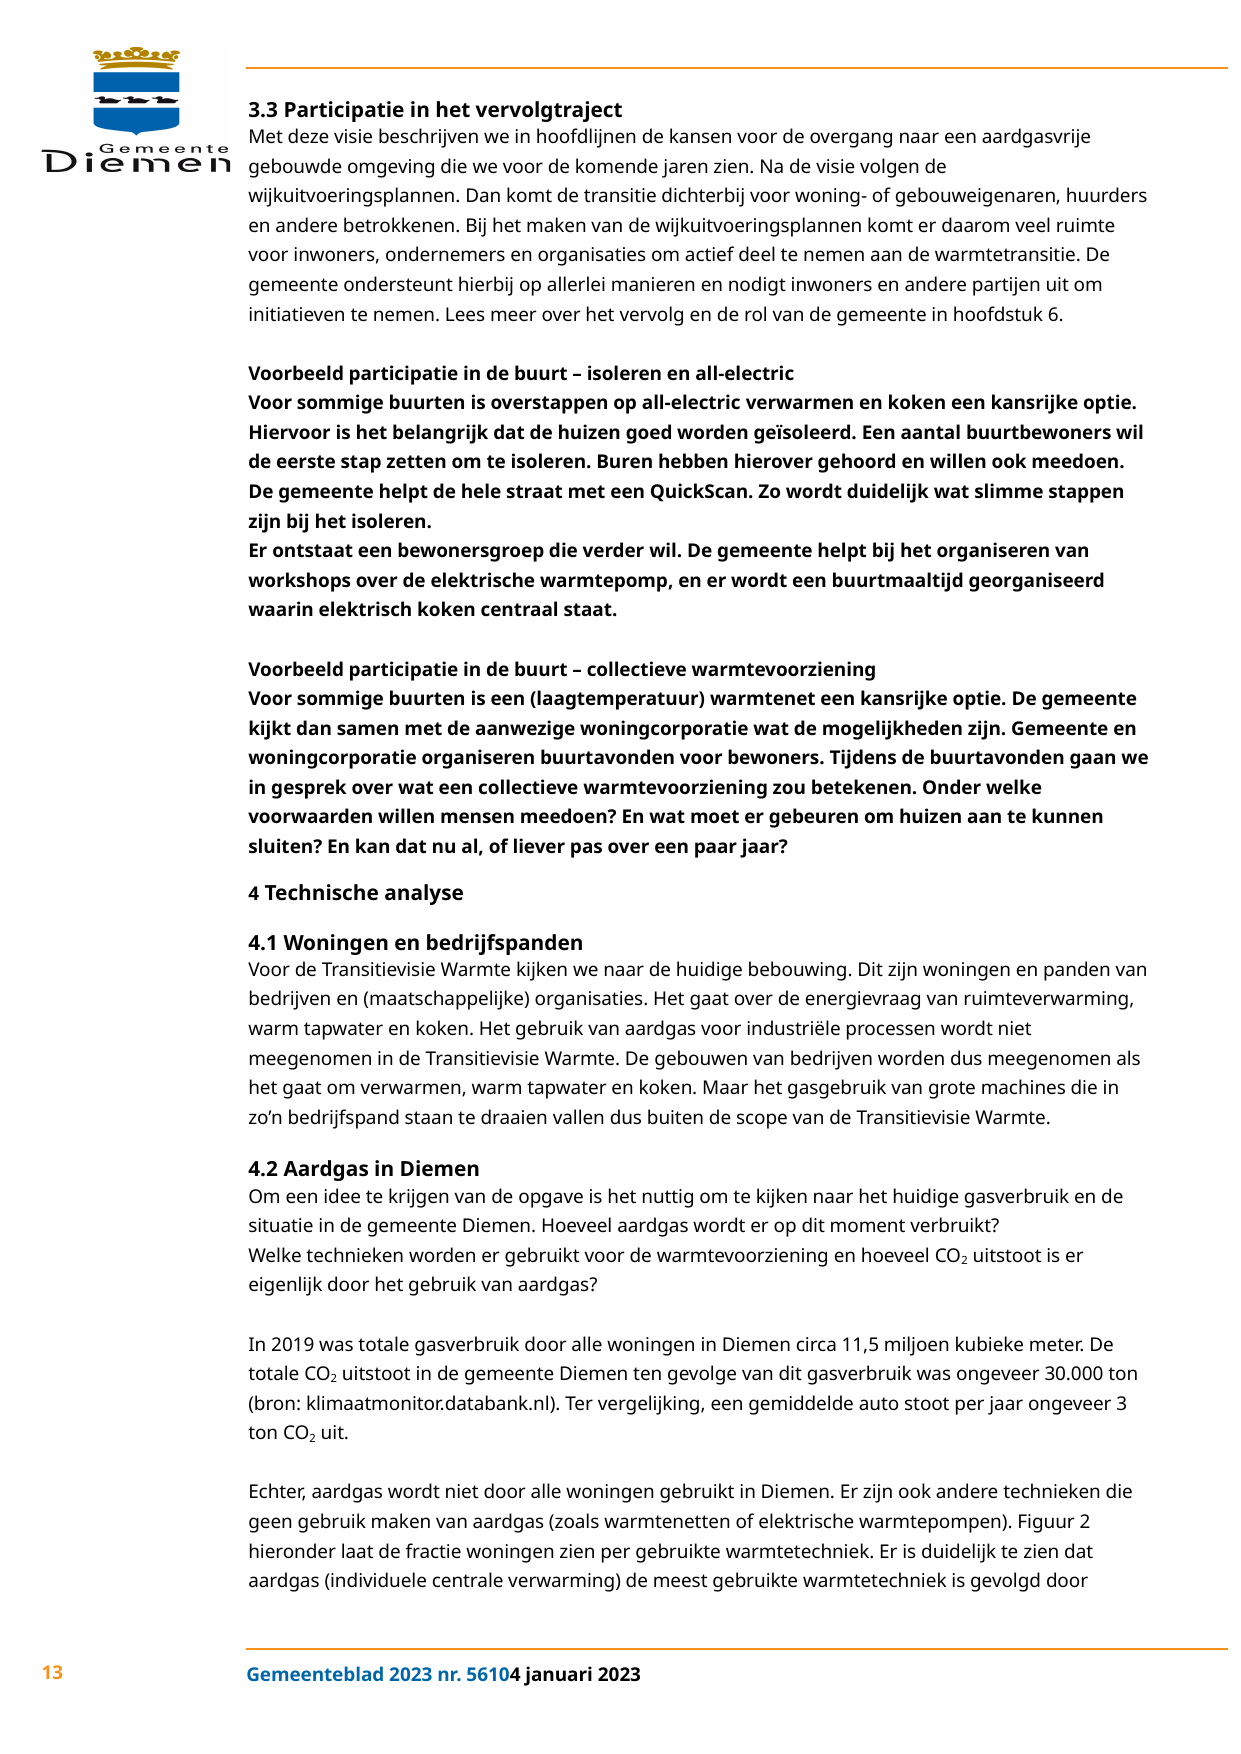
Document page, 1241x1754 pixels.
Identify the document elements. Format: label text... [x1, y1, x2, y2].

text Voor de Transitievisie Warmte kijken we naar de huidige bebouwing. Dit zijn woningen en panden van bedrijven en (maatschappelijke) organisaties. Het gaat over de energievraag van ruimteverwarming, warm tapwater en koken. Het gebruik van aardgas voor industriële processen wordt niet meegenomen in de Transitievisie Warmte. De gebouwen van bedrijven worden dus meegenomen als het gaat om verwarmen, warm tapwater en koken. Maar het gasgebruik van grote machines die in zo’n bedrijfspand staan te draaien vallen dus buiten de scope van de Transitievisie Warmte. [248, 956, 1152, 1130]
picture [41, 47, 231, 172]
table_header Voorbeeld participatie in de buurt – isoleren en all-electric Voor sommige buurten is overstappen op all-electric verwarmen en koken een kansrijke optie. Hiervoor is het belangrijk dat de huizen goed worden geïsoleerd. Een aantal buurtbewoners wil de eerste stap zetten om te isoleren. Buren hebben hierover gehoord en willen ook meedoen. De gemeente helpt de hele straat met een QuickScan. Zo wordt duidelijk wat slimme stappen zijn bij het isoleren. Er ontstaat een bewonersgroep die verder wil. De gemeente helpt bij het organiseren van workshops over de elektrische warmtepomp, en er wordt een buurtmaaltijd georganiseerd waarin elektrisch koken centraal staat. Voorbeeld participatie in de buurt – collectieve warmtevoorziening Voor sommige buurten is een (laagtemperatuur) warmtenet een kansrijke optie. De gemeente kijkt dan samen met de aanwezige woningcorporatie wat de mogelijkheden zijn. Gemeente en woningcorporatie organiseren buurtavonden voor bewoners. Tijdens de buurtavonden gaan we in gesprek over wat een collectieve warmtevoorziening zou betekenen. Onder welke voorwaarden willen mensen meedoen? En wat moet er gebeuren om huizen aan te kunnen sluiten? En kan dat nu al, of liever pas over een paar jaar? [248, 360, 1152, 859]
text 4 Technische analyse [248, 878, 1152, 907]
text Welke technieken worden er gebruikt voor de warmtevoorziening en hoeveel CO2 uitstoot is er eigenlijk door het gebruik van aardgas? [248, 1242, 1152, 1297]
text 4.1 Woningen en bedrijfspanden [248, 928, 1152, 956]
text Echter, aardgas wordt niet door alle woningen gebruikt in Diemen. Er zijn ook andere technieken die geen gebruik maken van aardgas (zoals warmtenetten of elektrische warmtepompen). Figuur 2 hieronder laat de fractie woningen zien per gebruikte warmtetechniek. Er is duidelijk te zien dat aardgas (individuele centrale verwarming) de meest gebruikte warmtetechniek is gevolgd door [248, 1479, 1152, 1593]
text 4.2 Aardgas in Diemen [248, 1154, 1152, 1183]
text Met deze visie beschrijven we in hoofdlijnen de kansen voor de overgang naar een aardgasvrije gebouwde omgeving die we voor de komende jaren zien. Na de visie volgen de wijkuitvoeringsplannen. Dan komt de transitie dichterbij voor woning- of gebouweigenaren, huurders en andere betrokkenen. Bij het maken van de wijkuitvoeringsplannen komt er daarom veel ruimte voor inwoners, ondernemers en organisaties om actief deel te nemen aan de warmtetransitie. De gemeente ondersteunt hierbij op allerlei manieren en nodigt inwoners en andere partijen uit om initiatieven te nemen. Lees meer over het vervolg en de rol van de gemeente in hoofdstuk 6. [248, 123, 1152, 326]
text 3.3 Participatie in het vervolgtraject [248, 95, 1152, 123]
text Om een idee te krijgen van de opgave is het nuttig om te kijken naar het huidige gasverbruik en de situatie in de gemeente Diemen. Hoeveel aardgas wordt er op dit moment verbruikt? [248, 1183, 1152, 1238]
text In 2019 was totale gasverbruik door alle woningen in Diemen circa 11,5 miljoen kubieke meter. De totale CO2 uitstoot in de gemeente Diemen ten gevolge van dit gasverbruik was ongeveer 30.000 ton (bron: klimaatmonitor.databank.nl). Ter vergelijking, een gemiddelde auto stoot per jaar ongeveer 3 ton CO2 uit. [248, 1331, 1152, 1445]
